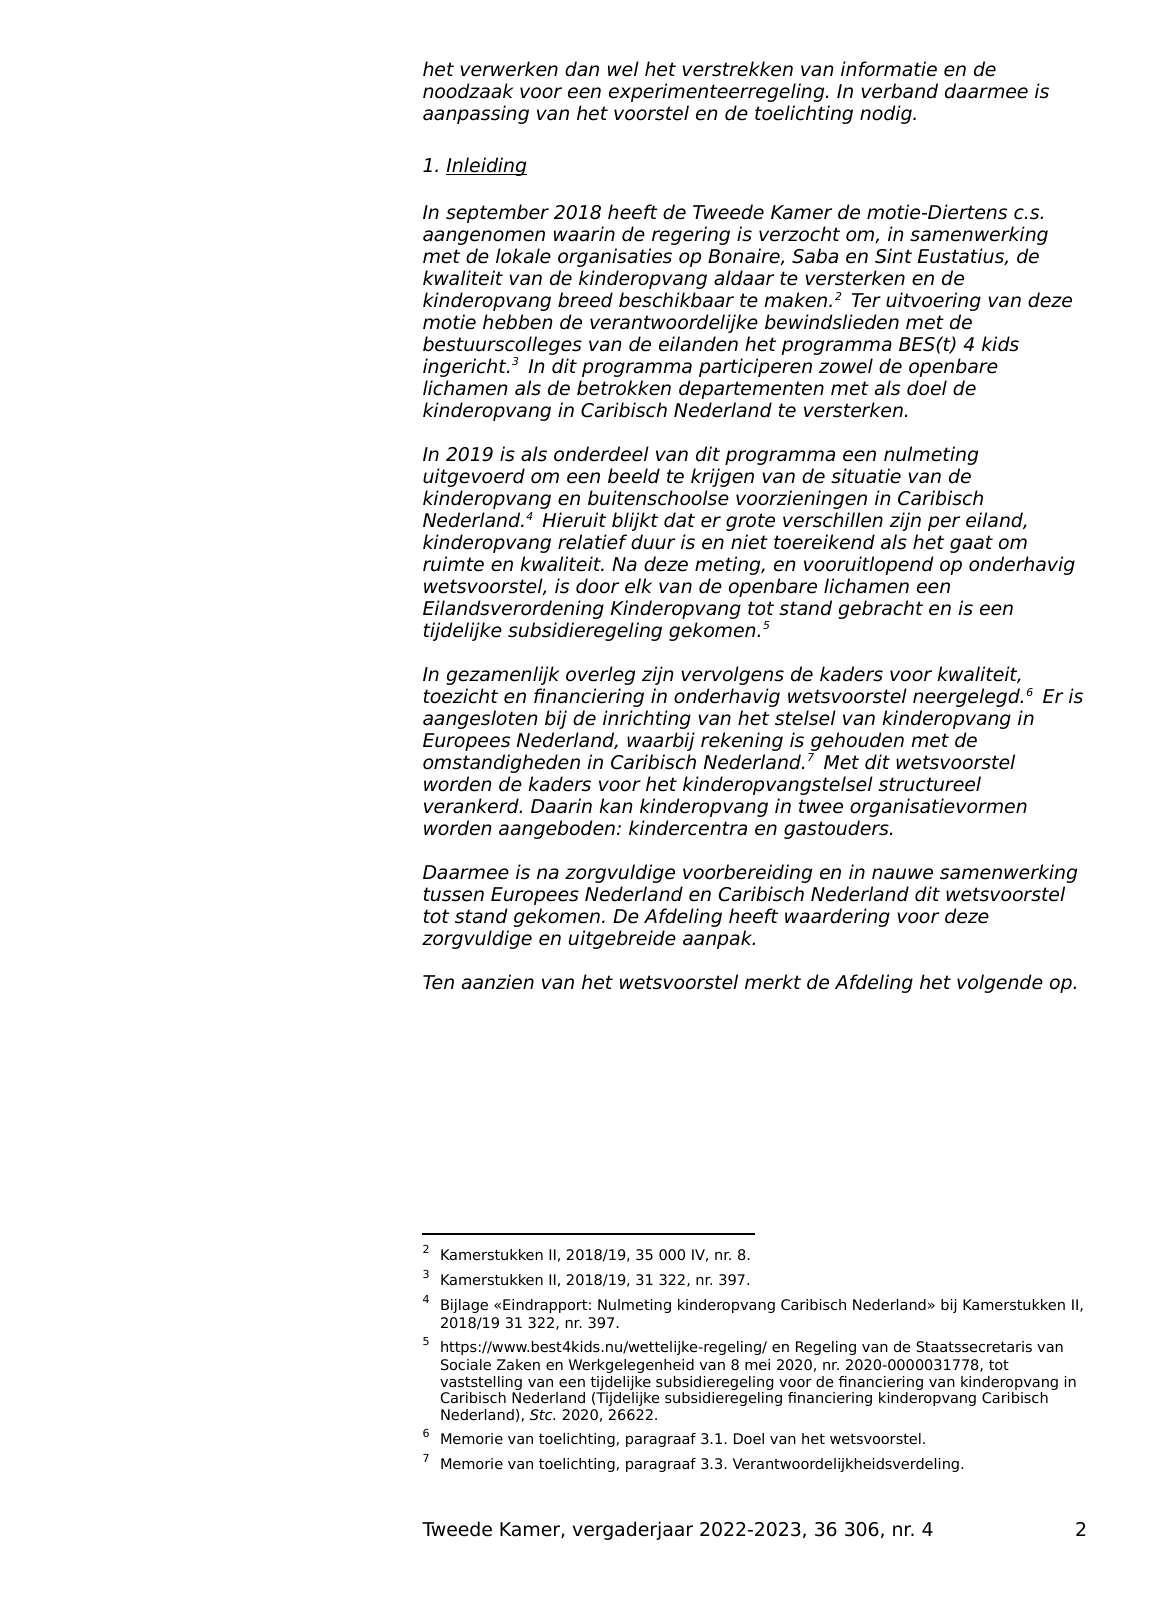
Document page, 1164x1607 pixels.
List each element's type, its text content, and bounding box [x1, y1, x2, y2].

text het verwerken dan wel het verstrekken van informatie en de noodzaak voor een experimenteerregeling. In verband daarmee is aanpassing van het voorstel en de toelichting nodig. [422, 59, 1087, 125]
text In 2019 is als onderdeel van dit programma een nulmeting uitgevoerd om een beeld te krijgen van de situatie van de kinderopvang en buitenschoolse voorzieningen in Caribisch Nederland. Hieruit blijkt dat er grote verschillen zijn per eiland, kinderopvang relatief duur is en niet toereikend als het gaat om ruimte en kwaliteit. Na deze meting, en vooruitlopend op onderhavig wetsvoorstel, is door elk van de openbare lichamen een Eilandsverordening Kinderopvang tot stand gebracht en is een tijdelijke subsidieregeling gekomen. [422, 444, 1087, 642]
subtitle 1. Inleiding [422, 155, 1087, 177]
text Daarmee is na zorgvuldige voorbereiding en in nauwe samenwerking tussen Europees Nederland en Caribisch Nederland dit wetsvoorstel tot stand gekomen. De Afdeling heeft waardering voor deze zorgvuldige en uitgebreide aanpak. [422, 862, 1087, 950]
text Memorie van toelichting, paragraaf 3.1. Doel van het wetsvoorstel. [422, 1427, 1087, 1449]
text Kamerstukken II, 2018/19, 35 000 IV, nr. 8. [422, 1243, 1087, 1265]
text https://www.best4kids.nu/wettelijke-regeling/ en Regeling van de Staatssecretaris van Sociale Zaken en Werkgelegenheid van 8 mei 2020, nr. 2020-0000031778, tot vaststelling van een tijdelijke subsidieregeling voor de financiering van kinderopvang in Caribisch Nederland (Tijdelijke subsidieregeling financiering kinderopvang Caribisch Nederland), Stc. 2020, 26622. [422, 1335, 1087, 1424]
text In september 2018 heeft de Tweede Kamer de motie-Diertens c.s. aangenomen waarin de regering is verzocht om, in samenwerking met de lokale organisaties op Bonaire, Saba en Sint Eustatius, de kwaliteit van de kinderopvang aldaar te versterken en de kinderopvang breed beschikbaar te maken. Ter uitvoering van deze motie hebben de verantwoordelijke bewindslieden met de bestuurscolleges van de eilanden het programma BES(t) 4 kids ingericht. In dit programma participeren zowel de openbare lichamen als de betrokken departementen met als doel de kinderopvang in Caribisch Nederland te versterken. [422, 202, 1087, 422]
text Memorie van toelichting, paragraaf 3.3. Verantwoordelijkheidsverdeling. [422, 1452, 1087, 1474]
text Bijlage «Eindrapport: Nulmeting kinderopvang Caribisch Nederland» bij Kamerstukken II, 2018/19 31 322, nr. 397. [422, 1293, 1087, 1332]
text Ten aanzien van het wetsvoorstel merkt de Afdeling het volgende op. [422, 972, 1087, 994]
text Kamerstukken II, 2018/19, 31 322, nr. 397. [422, 1268, 1087, 1290]
text In gezamenlijk overleg zijn vervolgens de kaders voor kwaliteit, toezicht en financiering in onderhavig wetsvoorstel neergelegd. Er is aangesloten bij de inrichting van het stelsel van kinderopvang in Europees Nederland, waarbij rekening is gehouden met de omstandigheden in Caribisch Nederland. Met dit wetsvoorstel worden de kaders voor het kinderopvangstelsel structureel verankerd. Daarin kan kinderopvang in twee organisatievormen worden aangeboden: kindercentra en gastouders. [422, 664, 1087, 840]
